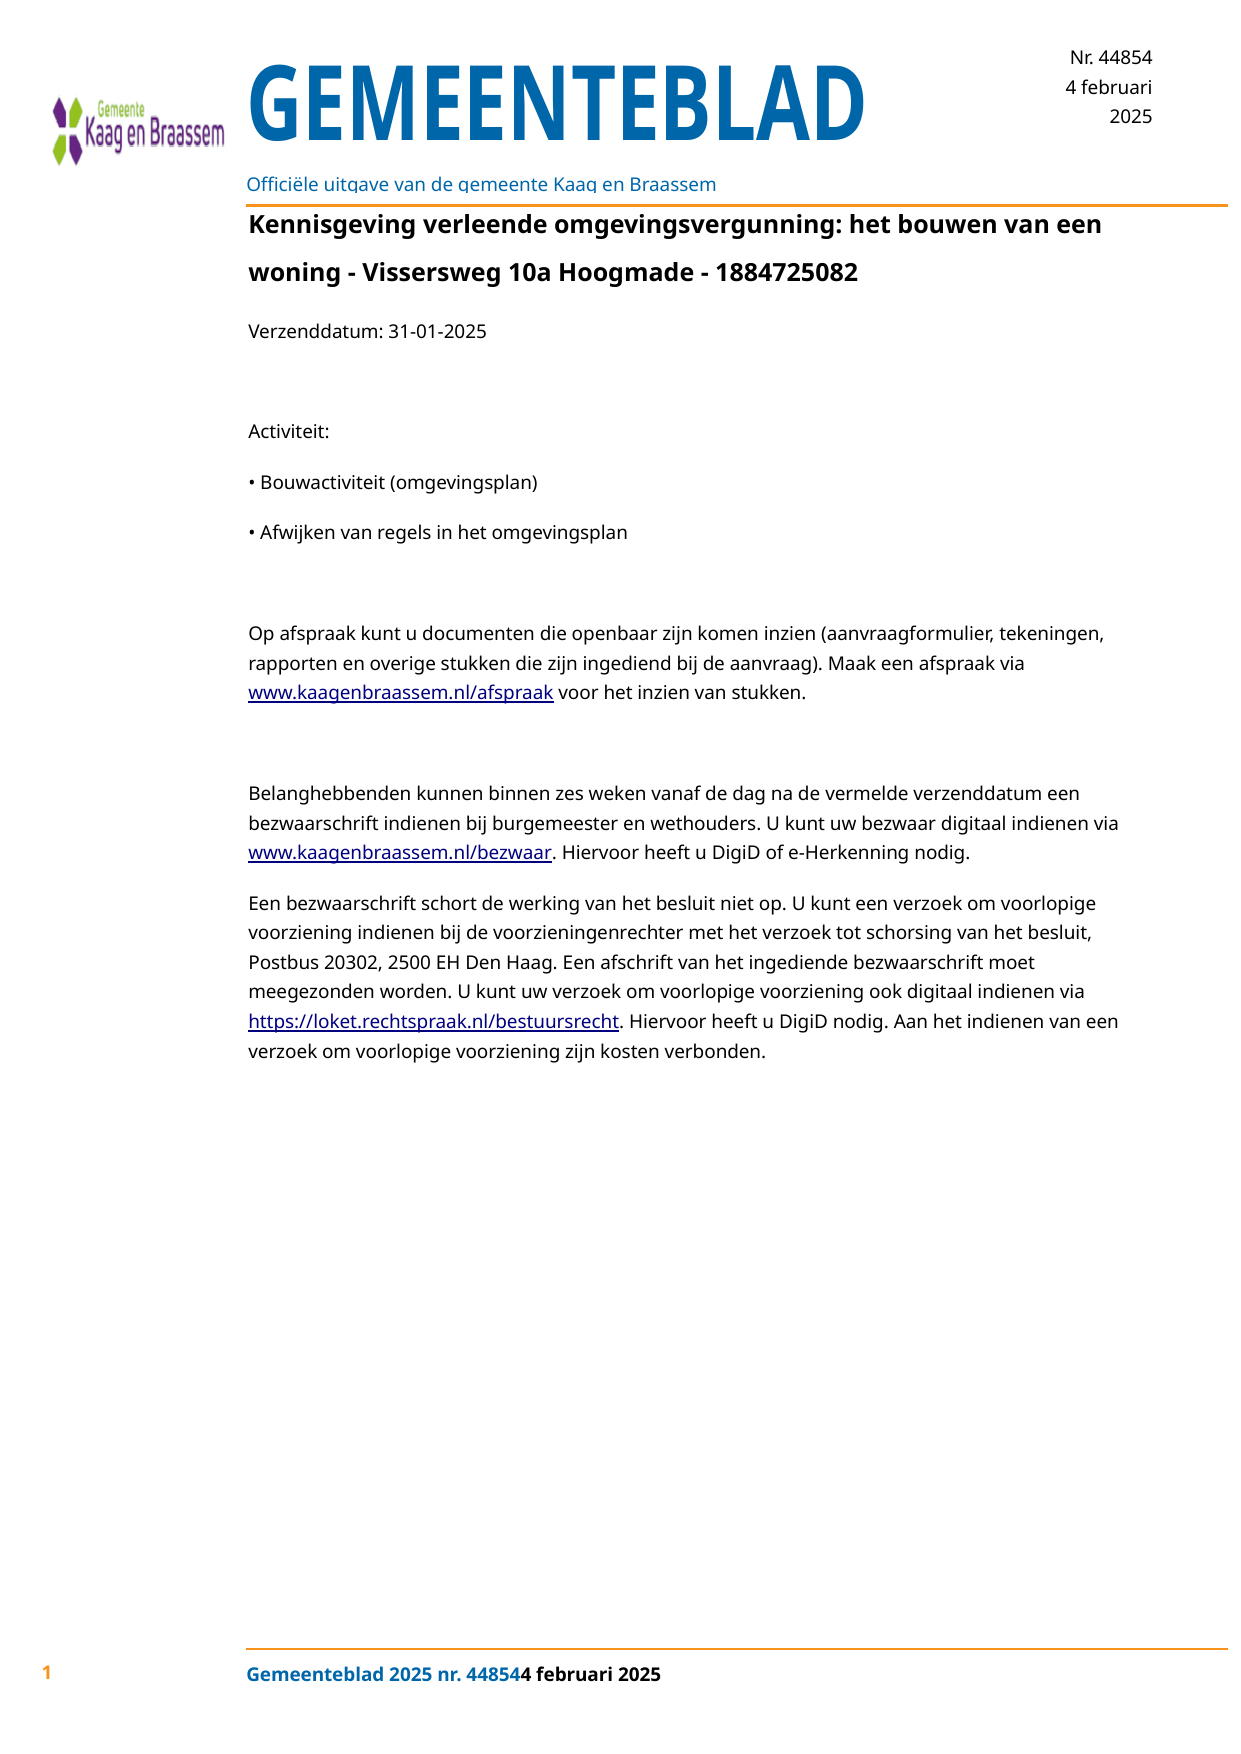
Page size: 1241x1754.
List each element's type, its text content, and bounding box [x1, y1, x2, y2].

text Op afspraak kunt u documenten die openbaar zijn komen inzien (aanvraagformulier, tekeningen, rapporten en overige stukken die zijn ingediend bij de aanvraag). Maak een afspraak via www.kaagenbraassem.nl/afspraak voor het inzien van stukken. [248, 620, 1152, 705]
text Een bezwaarschrift schort de werking van het besluit niet op. U kunt een verzoek om voorlopige voorziening indienen bij de voorzieningenrechter met het verzoek tot schorsing van het besluit, Postbus 20302, 2500 EH Den Haag. Een afschrift van het ingediende bezwaarschrift moet meegezonden worden. U kunt uw verzoek om voorlopige voorziening ook digitaal indienen via https://loket.rechtspraak.nl/bestuursrecht. Hiervoor heeft u DigiD nodig. Aan het indienen van een verzoek om voorlopige voorziening zijn kosten verbonden. [248, 890, 1152, 1064]
text Activiteit: [248, 419, 1152, 444]
text Verzenddatum: 31-01-2025 [248, 318, 1152, 344]
picture [41, 47, 231, 172]
text Kennisgeving verleende omgevingsvergunning: het bouwen van een woning - Vissersweg 10a Hoogmade - 1884725082 [248, 207, 1152, 288]
text • Afwijken van regels in het omgevingsplan [248, 519, 1152, 545]
text Belanghebbenden kunnen binnen zes weken vanaf de dag na de vermelde verzenddatum een bezwaarschrift indienen bij burgemeester en wethouders. U kunt uw bezwaar digitaal indienen via www.kaagenbraassem.nl/bezwaar. Hiervoor heeft u DigiD of e-Herkenning nodig. [248, 780, 1152, 865]
text • Bouwactiviteit (omgevingsplan) [248, 469, 1152, 495]
